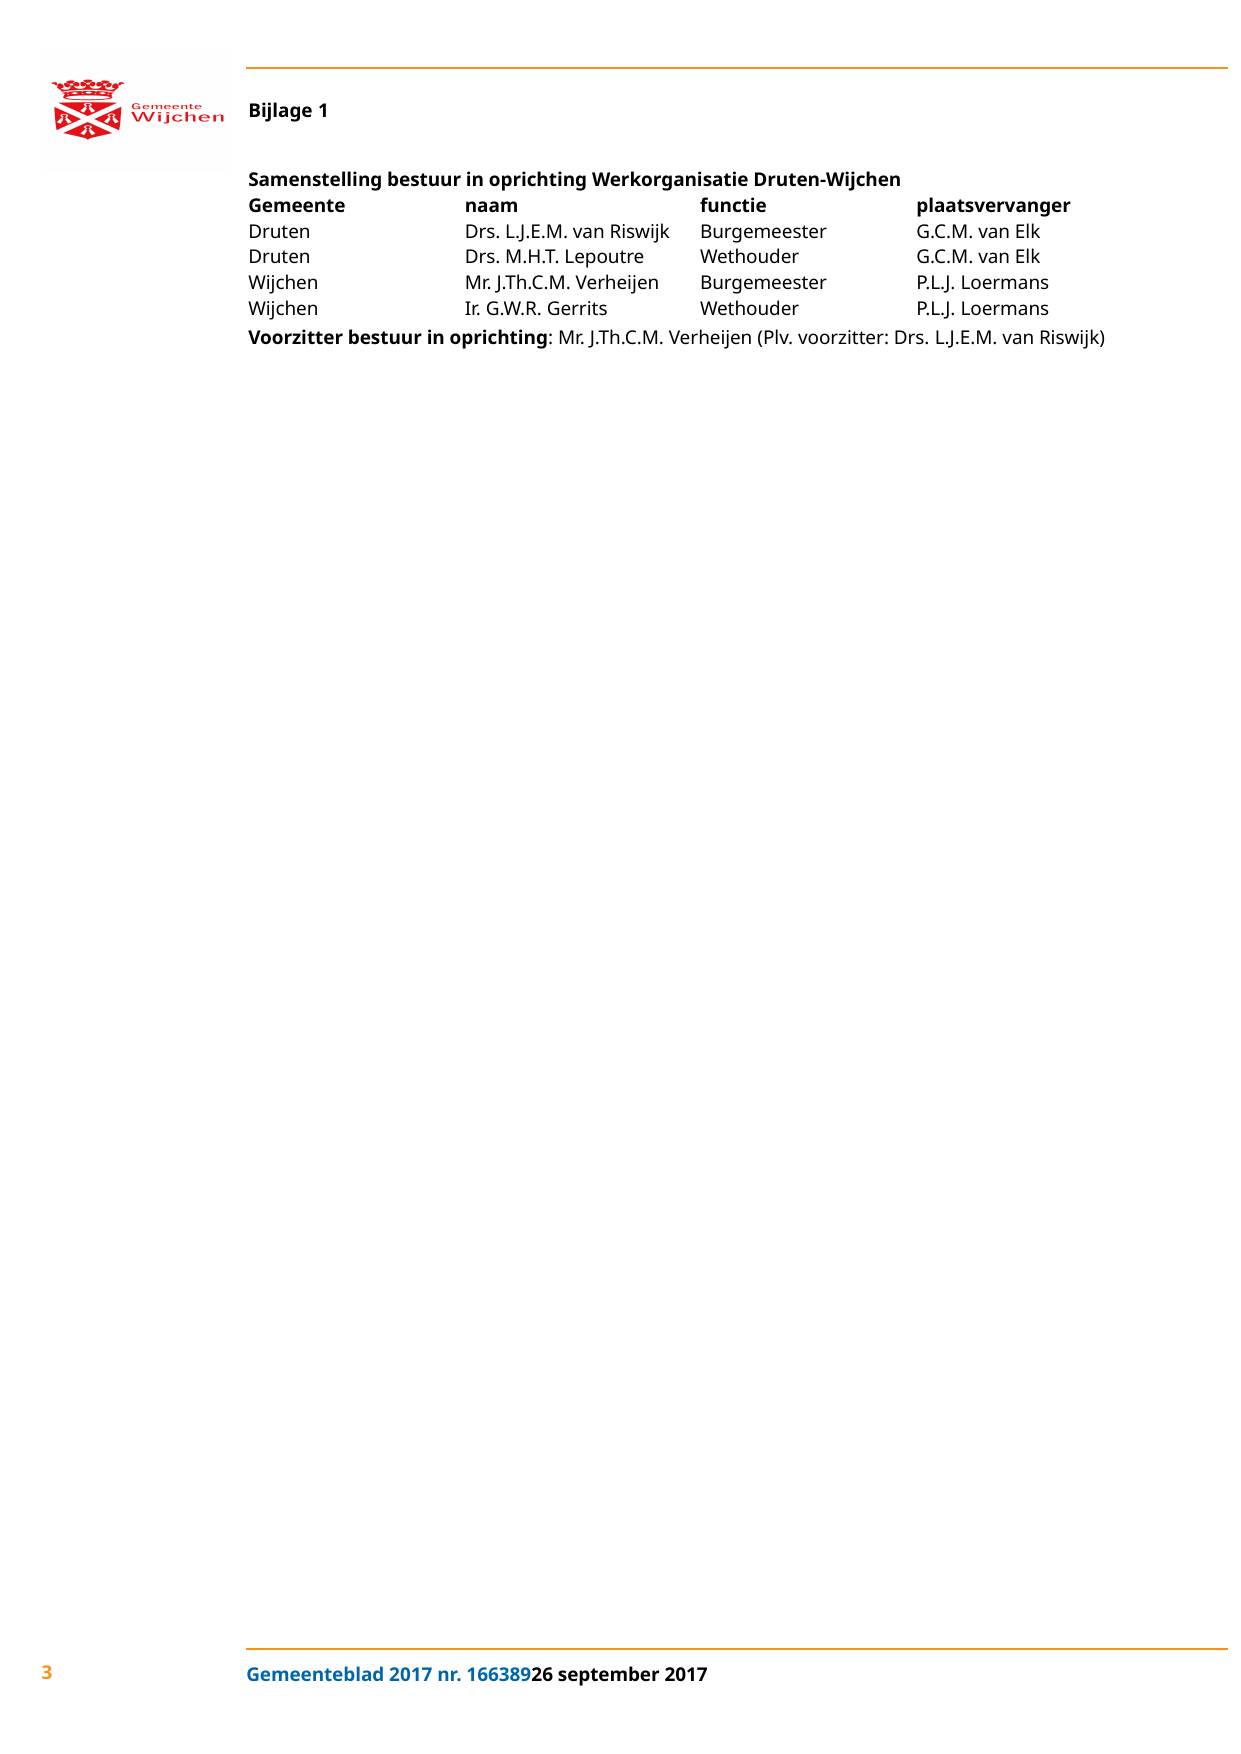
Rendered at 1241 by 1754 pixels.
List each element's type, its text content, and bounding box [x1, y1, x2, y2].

table_cell Druten [248, 244, 464, 269]
picture [41, 47, 231, 172]
table_cell P.L.J. Loermans [916, 295, 1152, 321]
table_cell Ir. G.W.R. Gerrits [465, 295, 700, 321]
table_cell Wethouder [700, 244, 916, 269]
table_cell P.L.J. Loermans [916, 270, 1152, 295]
text Voorzitter bestuur in oprichting: Mr. J.Th.C.M. Verheijen (Plv. voorzitter: Drs. L.J.E.M. van Riswijk) [248, 324, 1152, 350]
table_cell Drs. M.H.T. Lepoutre [465, 244, 700, 269]
table_cell Mr. J.Th.C.M. Verheijen [465, 270, 700, 295]
table_cell Wijchen [248, 270, 464, 295]
table_cell G.C.M. van Elk [916, 218, 1152, 244]
table_header functie [700, 192, 916, 218]
text Bijlage 1 [248, 95, 1152, 123]
table_cell Wijchen [248, 295, 464, 321]
table_cell Druten [248, 218, 464, 244]
table_cell Drs. L.J.E.M. van Riswijk [465, 218, 700, 244]
table_cell Burgemeester [700, 218, 916, 244]
table_cell Wethouder [700, 295, 916, 321]
table_header plaatsvervanger [916, 192, 1152, 218]
table_cell G.C.M. van Elk [916, 244, 1152, 269]
text Samenstelling bestuur in oprichting Werkorganisatie Druten-Wijchen [248, 166, 1152, 192]
table_header naam [465, 192, 700, 218]
table_header Gemeente [248, 192, 464, 218]
table_cell Burgemeester [700, 270, 916, 295]
